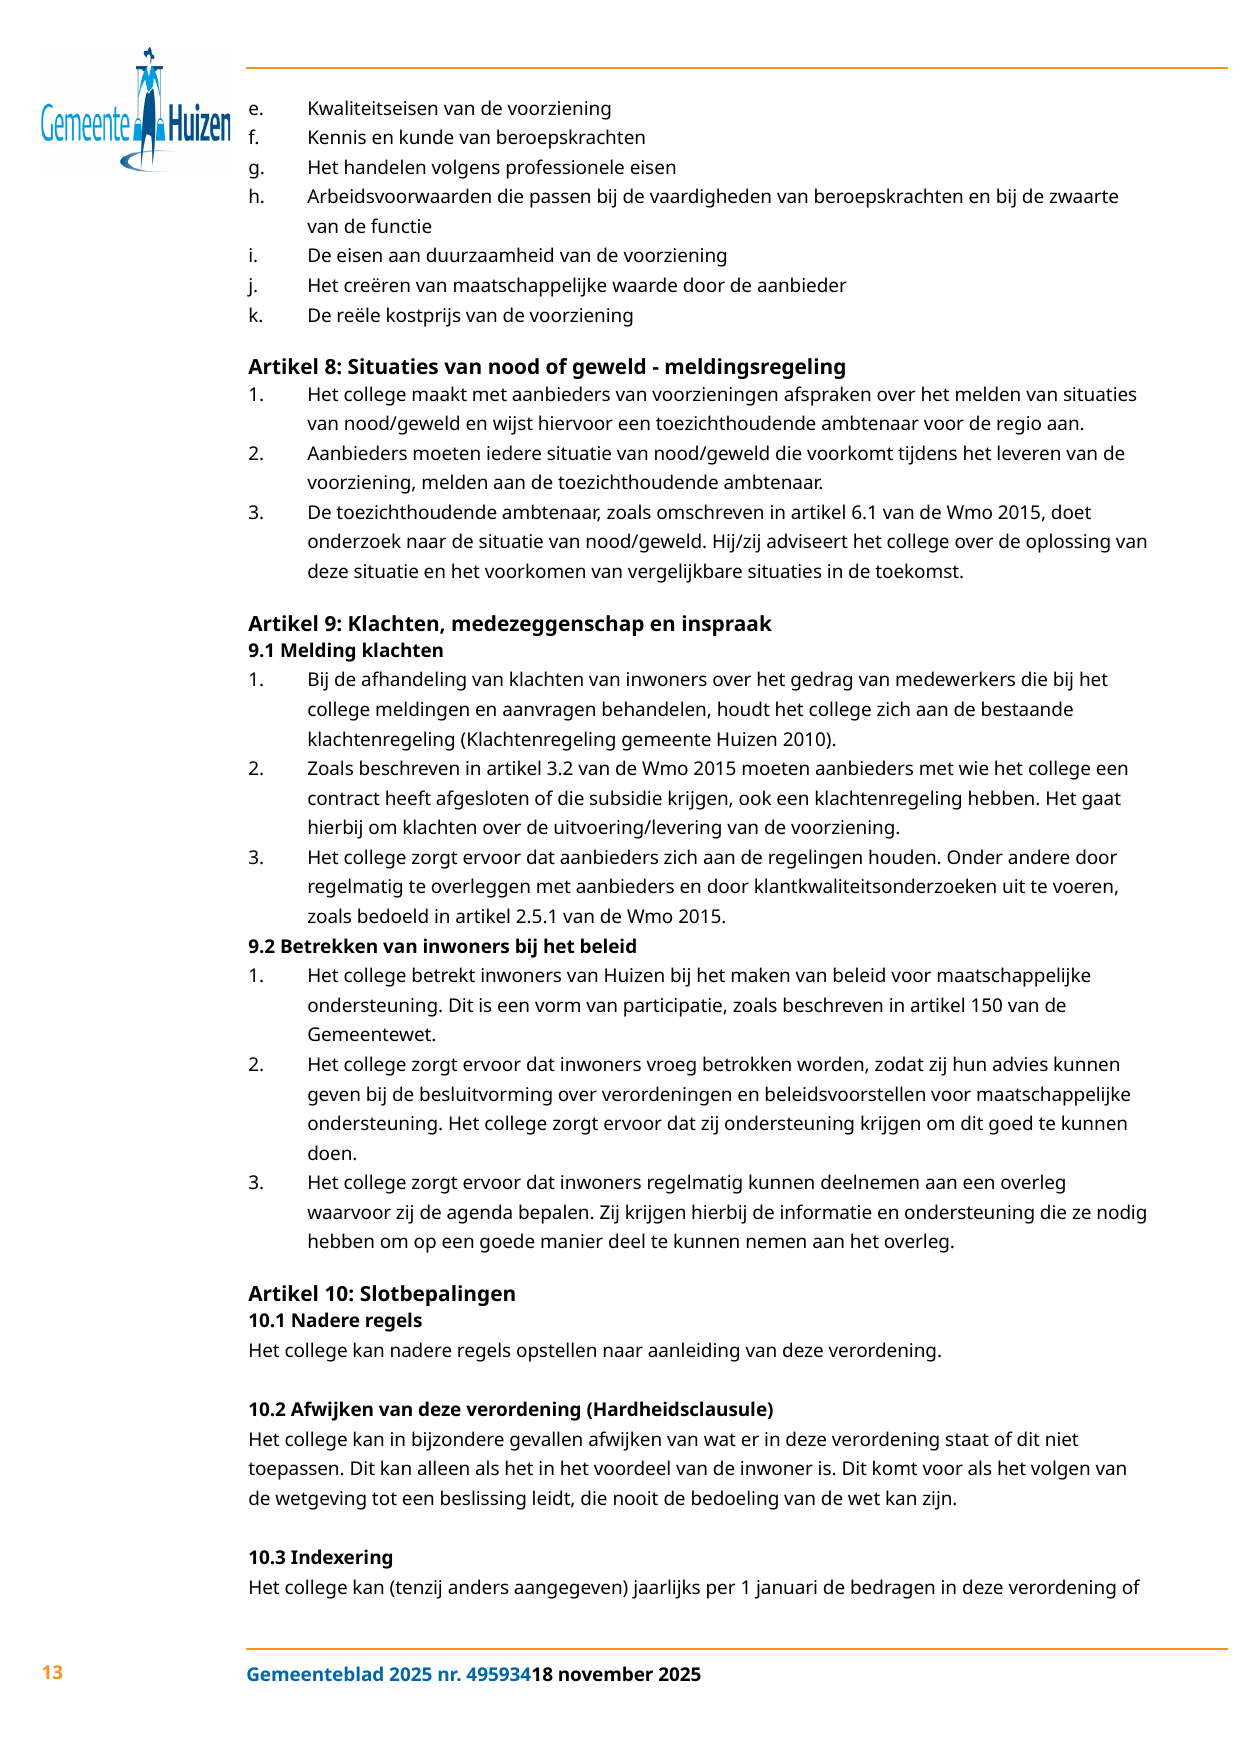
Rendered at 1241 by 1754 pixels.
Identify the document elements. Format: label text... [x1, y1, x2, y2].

text Artikel 10: Slotbepalingen [248, 1279, 1152, 1308]
list Kwaliteitseisen van de voorziening [248, 95, 1152, 121]
list Bij de afhandeling van klachten van inwoners over het gedrag van medewerkers die bij het college meldingen en aanvragen behandelen, houdt het college zich aan de bestaande klachtenregeling (Klachtenregeling gemeente Huizen 2010). [248, 667, 1152, 752]
list Het college maakt met aanbieders van voorzieningen afspraken over het melden van situaties van nood/geweld en wijst hiervoor een toezichthoudende ambtenaar voor de regio aan. [248, 381, 1152, 436]
list De eisen aan duurzaamheid van de voorziening [248, 243, 1152, 268]
list Kennis en kunde van beroepskrachten [248, 124, 1152, 150]
list Het creëren van maatschappelijke waarde door de aanbieder [248, 272, 1152, 298]
text 9.1 Melding klachten [248, 637, 1152, 663]
list Het handelen volgens professionele eisen [248, 154, 1152, 180]
list Aanbieders moeten iedere situatie van nood/geweld die voorkomt tijdens het leveren van de voorziening, melden aan de toezichthoudende ambtenaar. [248, 440, 1152, 495]
text Het college kan nadere regels opstellen naar aanleiding van deze verordening. [248, 1337, 1152, 1363]
list Zoals beschreven in artikel 3.2 van de Wmo 2015 moeten aanbieders met wie het college een contract heeft afgesloten of die subsidie krijgen, ook een klachtenregeling hebben. Het gaat hierbij om klachten over de uitvoering/levering van de voorziening. [248, 755, 1152, 840]
text Artikel 9: Klachten, medezeggenschap en inspraak [248, 609, 1152, 637]
text 9.2 Betrekken van inwoners bij het beleid [248, 933, 1152, 959]
list Het college zorgt ervoor dat inwoners regelmatig kunnen deelnemen aan een overleg waarvoor zij de agenda bepalen. Zij krijgen hierbij de informatie en ondersteuning die ze nodig hebben om op een goede manier deel te kunnen nemen aan het overleg. [248, 1169, 1152, 1254]
list De toezichthoudende ambtenaar, zoals omschreven in artikel 6.1 van de Wmo 2015, doet onderzoek naar de situatie van nood/geweld. Hij/zij adviseert het college over de oplossing van deze situatie en het voorkomen van vergelijkbare situaties in de toekomst. [248, 499, 1152, 584]
text Artikel 8: Situaties van nood of geweld - meldingsregeling [248, 352, 1152, 381]
picture [41, 47, 231, 172]
list De reële kostprijs van de voorziening [248, 302, 1152, 328]
list Het college betrekt inwoners van Huizen bij het maken van beleid voor maatschappelijke ondersteuning. Dit is een vorm van participatie, zoals beschreven in artikel 150 van de Gemeentewet. [248, 962, 1152, 1047]
text Het college kan (tenzij anders aangegeven) jaarlijks per 1 januari de bedragen in deze verordening of [248, 1574, 1152, 1599]
list Het college zorgt ervoor dat aanbieders zich aan de regelingen houden. Onder andere door regelmatig te overleggen met aanbieders en door klantkwaliteitsonderzoeken uit te voeren, zoals bedoeld in artikel 2.5.1 van de Wmo 2015. [248, 844, 1152, 929]
list Het college zorgt ervoor dat inwoners vroeg betrokken worden, zodat zij hun advies kunnen geven bij de besluitvorming over verordeningen en beleidsvoorstellen voor maatschappelijke ondersteuning. Het college zorgt ervoor dat zij ondersteuning krijgen om dit goed te kunnen doen. [248, 1051, 1152, 1166]
text 10.3 Indexering [248, 1544, 1152, 1570]
text Het college kan in bijzondere gevallen afwijken van wat er in deze verordening staat of dit niet toepassen. Dit kan alleen als het in het voordeel van de inwoner is. Dit komt voor als het volgen van de wetgeving tot een beslissing leidt, die nooit de bedoeling van de wet kan zijn. [248, 1426, 1152, 1511]
text 10.2 Afwijken van deze verordening (Hardheidsclausule) [248, 1396, 1152, 1422]
text 10.1 Nadere regels [248, 1308, 1152, 1333]
list Arbeidsvoorwaarden die passen bij de vaardigheden van beroepskrachten en bij de zwaarte van de functie [248, 183, 1152, 239]
